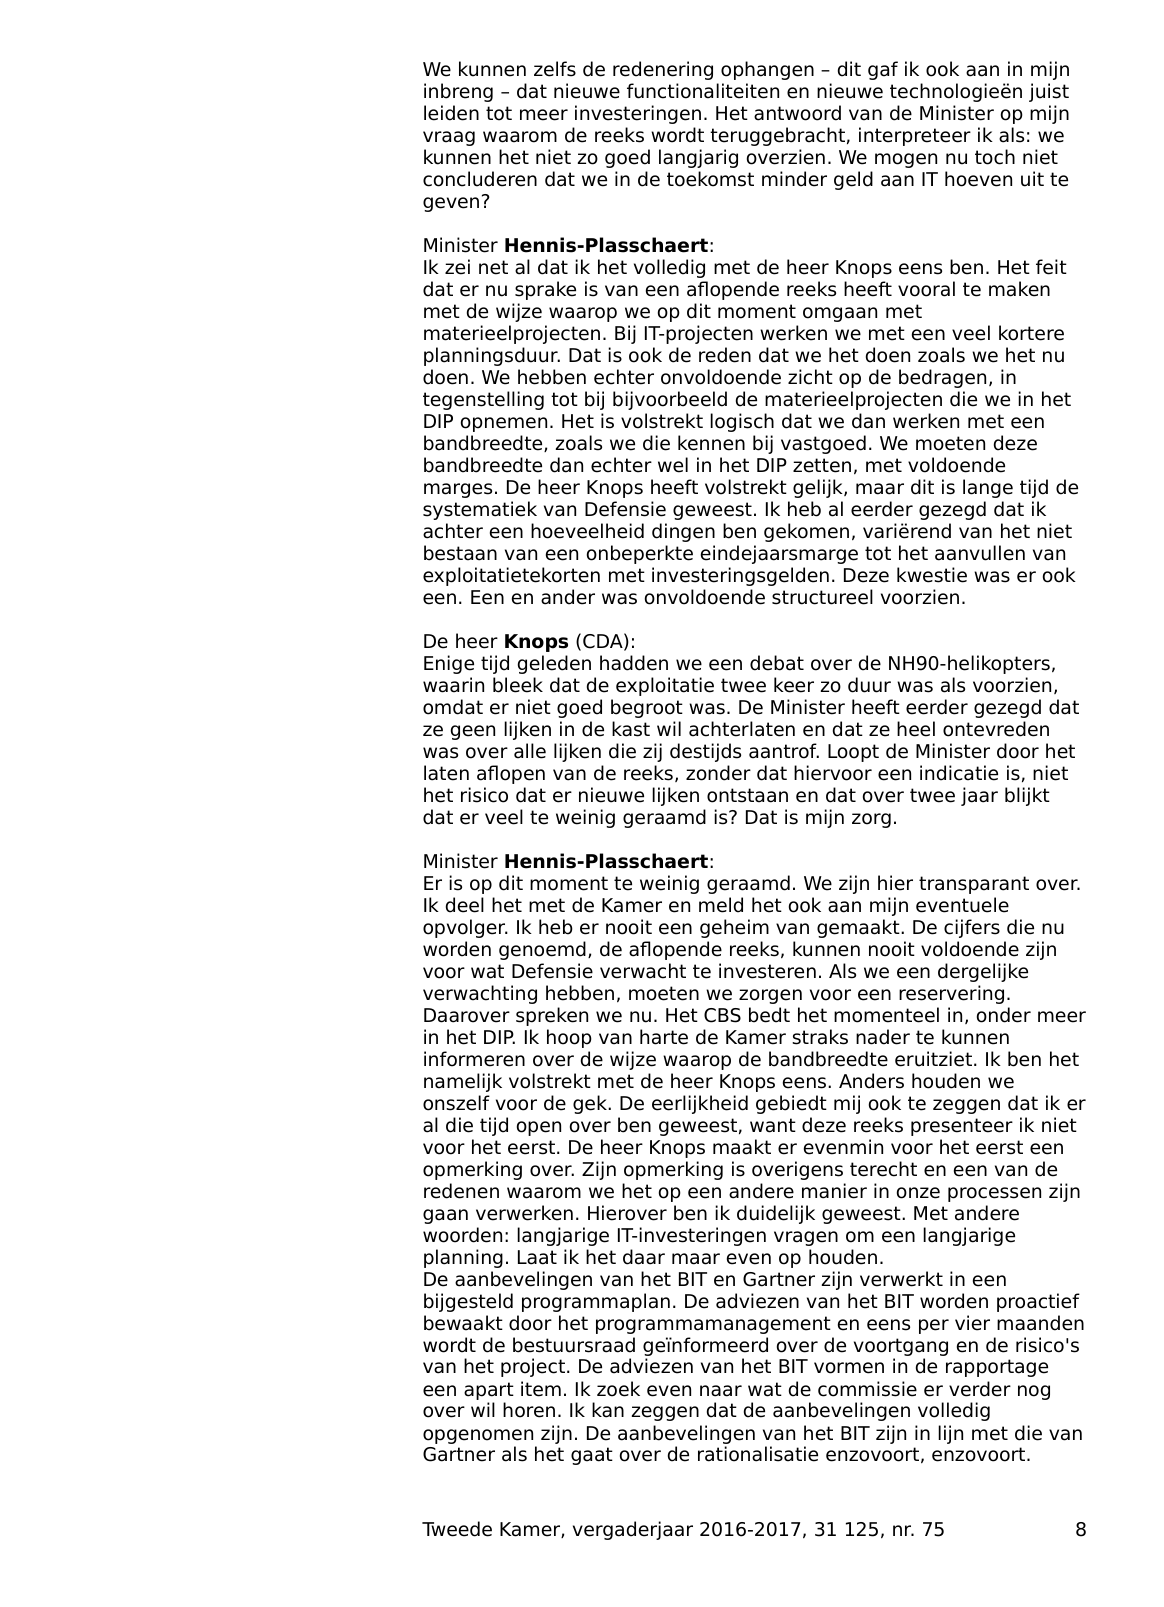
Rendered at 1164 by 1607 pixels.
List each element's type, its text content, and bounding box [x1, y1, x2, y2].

text Minister Hennis-Plasschaert: [422, 235, 1087, 257]
text Minister Hennis-Plasschaert: [422, 851, 1087, 873]
text Enige tijd geleden hadden we een debat over de NH90-helikopters, waarin bleek dat de exploitatie twee keer zo duur was als voorzien, omdat er niet goed begroot was. De Minister heeft eerder gezegd dat ze geen lijken in de kast wil achterlaten en dat ze heel ontevreden was over alle lijken die zij destijds aantrof. Loopt de Minister door het laten aflopen van de reeks, zonder dat hiervoor een indicatie is, niet het risico dat er nieuwe lijken ontstaan en dat over twee jaar blijkt dat er veel te weinig geraamd is? Dat is mijn zorg. [422, 653, 1087, 829]
text De aanbevelingen van het BIT en Gartner zijn verwerkt in een bijgesteld programmaplan. De adviezen van het BIT worden proactief bewaakt door het programmamanagement en eens per vier maanden wordt de bestuursraad geïnformeerd over de voortgang en de risico's van het project. De adviezen van het BIT vormen in de rapportage een apart item. Ik zoek even naar wat de commissie er verder nog over wil horen. Ik kan zeggen dat de aanbevelingen volledig opgenomen zijn. De aanbevelingen van het BIT zijn in lijn met die van Gartner als het gaat over de rationalisatie enzovoort, enzovoort. [422, 1268, 1087, 1466]
text Er is op dit moment te weinig geraamd. We zijn hier transparant over. Ik deel het met de Kamer en meld het ook aan mijn eventuele opvolger. Ik heb er nooit een geheim van gemaakt. De cijfers die nu worden genoemd, de aflopende reeks, kunnen nooit voldoende zijn voor wat Defensie verwacht te investeren. Als we een dergelijke verwachting hebben, moeten we zorgen voor een reservering. Daarover spreken we nu. Het CBS bedt het momenteel in, onder meer in het DIP. Ik hoop van harte de Kamer straks nader te kunnen informeren over de wijze waarop de bandbreedte eruitziet. Ik ben het namelijk volstrekt met de heer Knops eens. Anders houden we onszelf voor de gek. De eerlijkheid gebiedt mij ook te zeggen dat ik er al die tijd open over ben geweest, want deze reeks presenteer ik niet voor het eerst. De heer Knops maakt er evenmin voor het eerst een opmerking over. Zijn opmerking is overigens terecht en een van de redenen waarom we het op een andere manier in onze processen zijn gaan verwerken. Hierover ben ik duidelijk geweest. Met andere woorden: langjarige IT-investeringen vragen om een langjarige planning. Laat ik het daar maar even op houden. [422, 873, 1087, 1268]
text Ik zei net al dat ik het volledig met de heer Knops eens ben. Het feit dat er nu sprake is van een aflopende reeks heeft vooral te maken met de wijze waarop we op dit moment omgaan met materieelprojecten. Bij IT-projecten werken we met een veel kortere planningsduur. Dat is ook de reden dat we het doen zoals we het nu doen. We hebben echter onvoldoende zicht op de bedragen, in tegenstelling tot bij bijvoorbeeld de materieelprojecten die we in het DIP opnemen. Het is volstrekt logisch dat we dan werken met een bandbreedte, zoals we die kennen bij vastgoed. We moeten deze bandbreedte dan echter wel in het DIP zetten, met voldoende marges. De heer Knops heeft volstrekt gelijk, maar dit is lange tijd de systematiek van Defensie geweest. Ik heb al eerder gezegd dat ik achter een hoeveelheid dingen ben gekomen, variërend van het niet bestaan van een onbeperkte eindejaarsmarge tot het aanvullen van exploitatietekorten met investeringsgelden. Deze kwestie was er ook een. Een en ander was onvoldoende structureel voorzien. [422, 257, 1087, 609]
text De heer Knops (CDA): [422, 631, 1087, 653]
text We kunnen zelfs de redenering ophangen – dit gaf ik ook aan in mijn inbreng – dat nieuwe functionaliteiten en nieuwe technologieën juist leiden tot meer investeringen. Het antwoord van de Minister op mijn vraag waarom de reeks wordt teruggebracht, interpreteer ik als: we kunnen het niet zo goed langjarig overzien. We mogen nu toch niet concluderen dat we in de toekomst minder geld aan IT hoeven uit te geven? [422, 59, 1087, 213]
